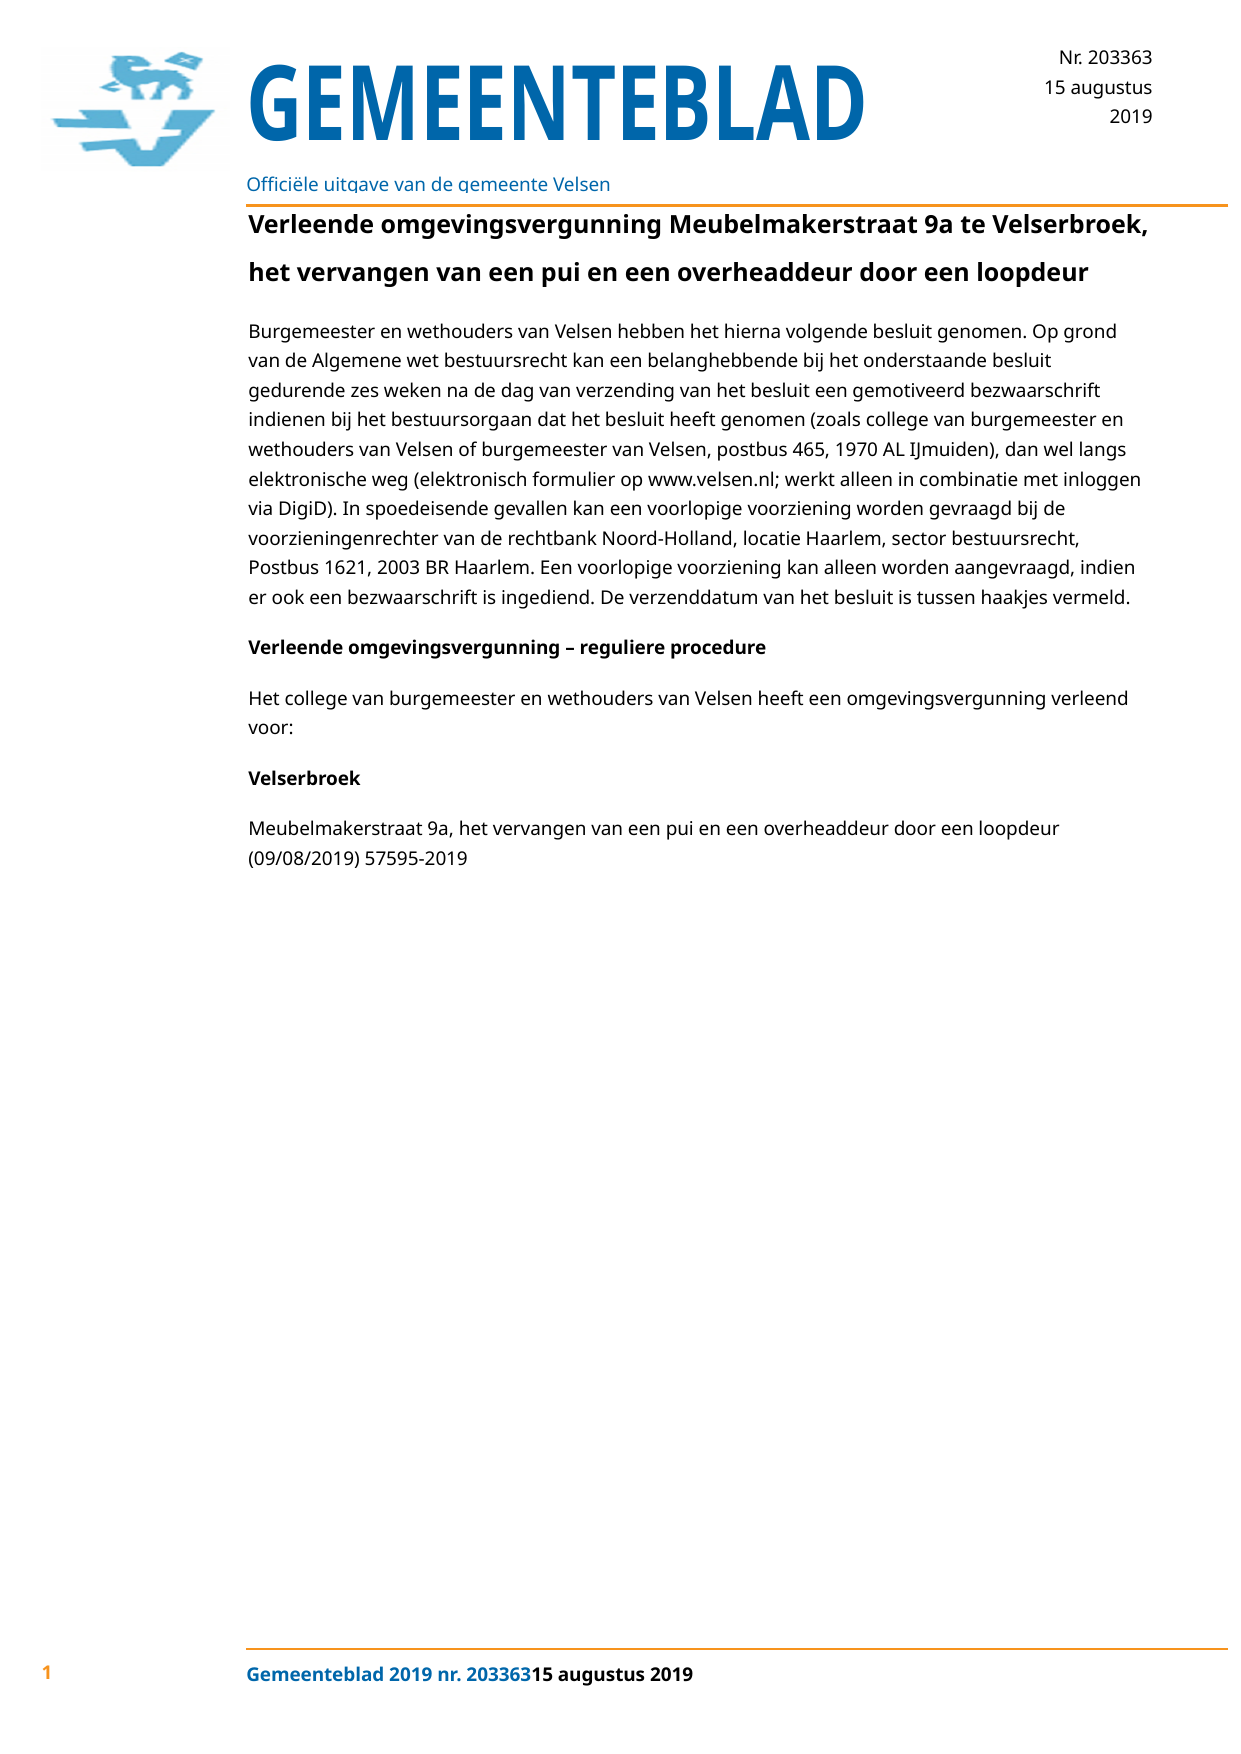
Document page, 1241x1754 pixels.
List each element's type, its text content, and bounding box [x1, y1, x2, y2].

text Meubelmakerstraat 9a, het vervangen van een pui en een overheaddeur door een loopdeur (09/08/2019) 57595-2019 [248, 815, 1152, 871]
text Het college van burgemeester en wethouders van Velsen heeft een omgevingsvergunning verleend voor: [248, 685, 1152, 740]
picture [41, 47, 231, 172]
text Burgemeester en wethouders van Velsen hebben het hierna volgende besluit genomen. Op grond van de Algemene wet bestuursrecht kan een belanghebbende bij het onderstaande besluit gedurende zes weken na de dag van verzending van het besluit een gemotiveerd bezwaarschrift indienen bij het bestuursorgaan dat het besluit heeft genomen (zoals college van burgemeester en wethouders van Velsen of burgemeester van Velsen, postbus 465, 1970 AL IJmuiden), dan wel langs elektronische weg (elektronisch formulier op www.velsen.nl; werkt alleen in combinatie met inloggen via DigiD). In spoedeisende gevallen kan een voorlopige voorziening worden gevraagd bij de voorzieningenrechter van de rechtbank Noord-Holland, locatie Haarlem, sector bestuursrecht, Postbus 1621, 2003 BR Haarlem. Een voorlopige voorziening kan alleen worden aangevraagd, indien er ook een bezwaarschrift is ingediend. De verzenddatum van het besluit is tussen haakjes vermeld. [248, 318, 1152, 610]
text Velserbroek [248, 765, 1152, 791]
text Verleende omgevingsvergunning Meubelmakerstraat 9a te Velserbroek, het vervangen van een pui en een overheaddeur door een loopdeur [248, 207, 1152, 288]
text Verleende omgevingsvergunning – reguliere procedure [248, 634, 1152, 660]
